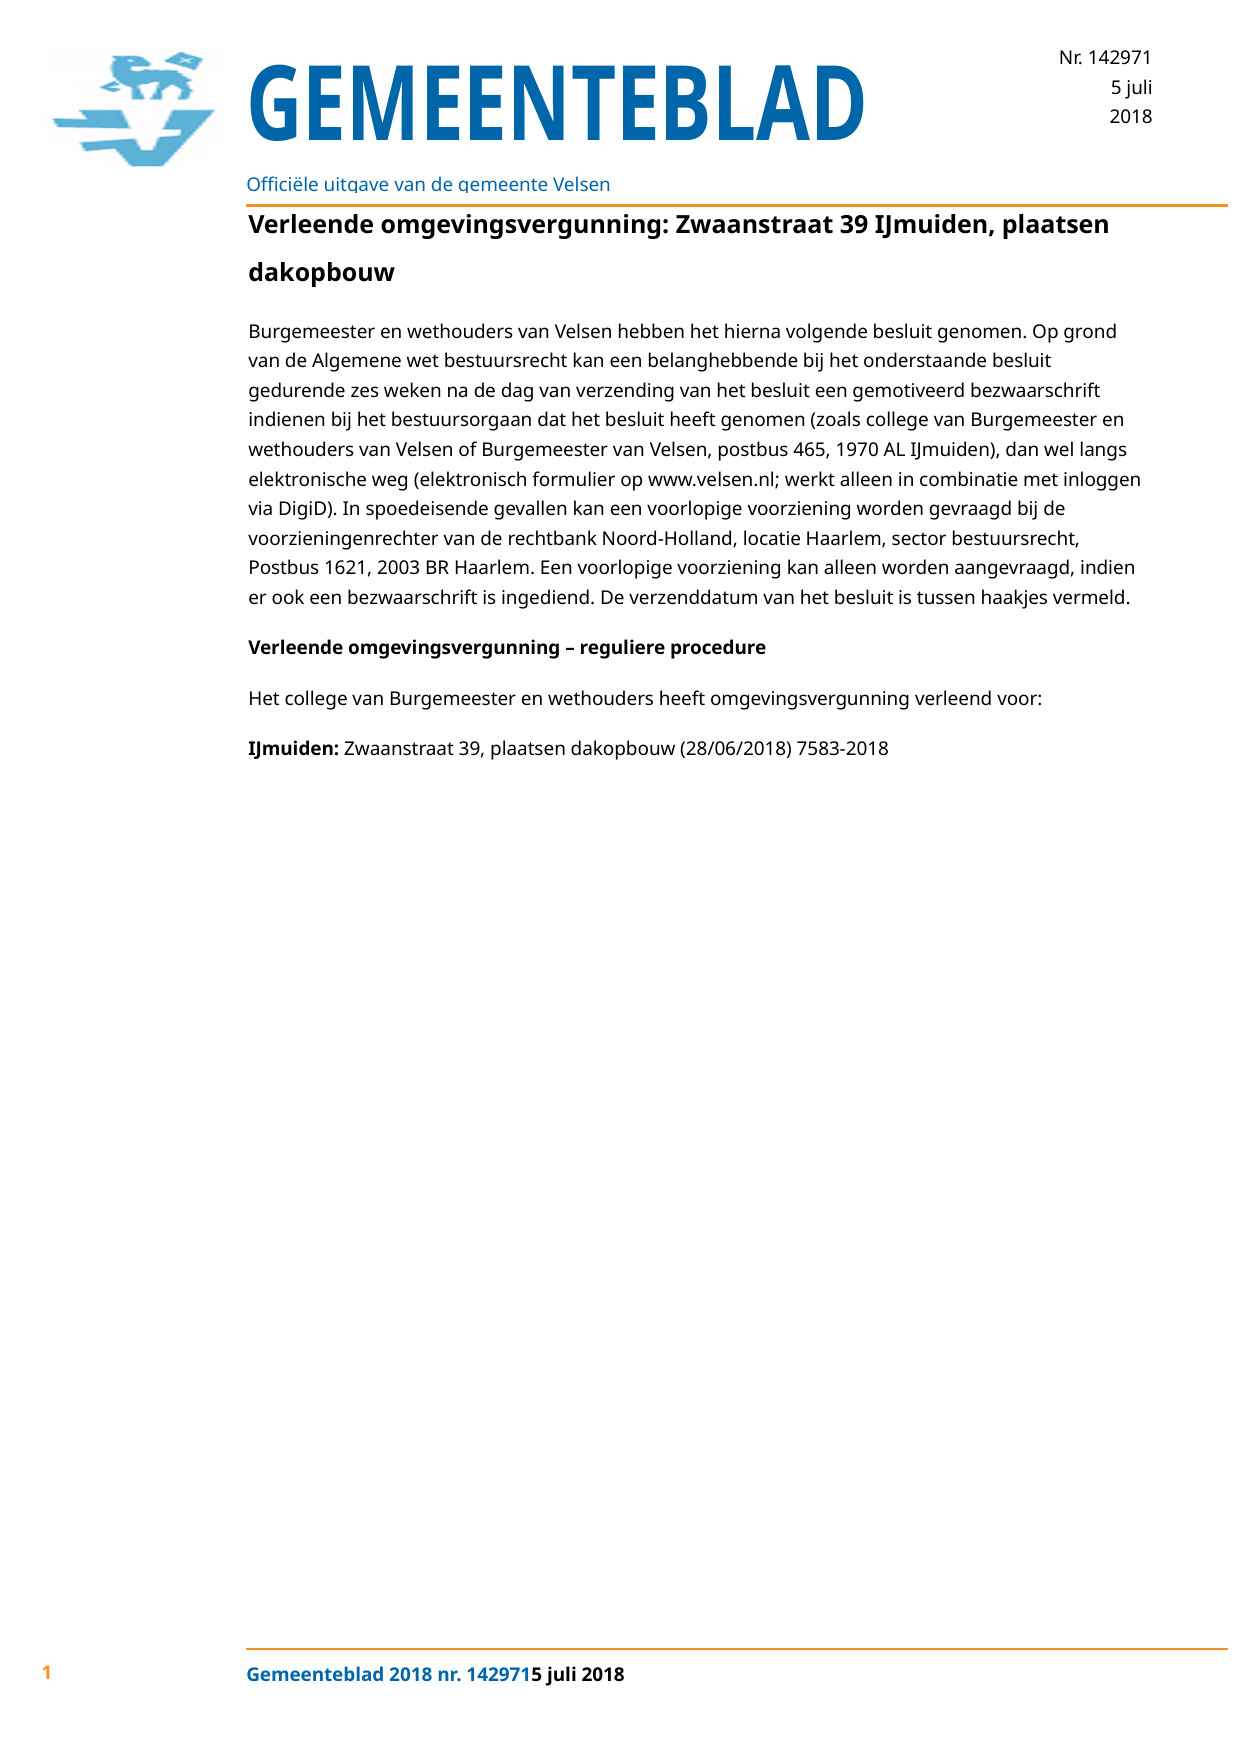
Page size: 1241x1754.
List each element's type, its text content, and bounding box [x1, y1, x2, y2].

text Verleende omgevingsvergunning – reguliere procedure [248, 634, 1152, 660]
text Verleende omgevingsvergunning: Zwaanstraat 39 IJmuiden, plaatsen dakopbouw [248, 207, 1152, 288]
text Het college van Burgemeester en wethouders heeft omgevingsvergunning verleend voor: [248, 685, 1152, 711]
picture [41, 47, 231, 172]
text IJmuiden: Zwaanstraat 39, plaatsen dakopbouw (28/06/2018) 7583-2018 [248, 735, 1152, 761]
text Burgemeester en wethouders van Velsen hebben het hierna volgende besluit genomen. Op grond van de Algemene wet bestuursrecht kan een belanghebbende bij het onderstaande besluit gedurende zes weken na de dag van verzending van het besluit een gemotiveerd bezwaarschrift indienen bij het bestuursorgaan dat het besluit heeft genomen (zoals college van Burgemeester en wethouders van Velsen of Burgemeester van Velsen, postbus 465, 1970 AL IJmuiden), dan wel langs elektronische weg (elektronisch formulier op www.velsen.nl; werkt alleen in combinatie met inloggen via DigiD). In spoedeisende gevallen kan een voorlopige voorziening worden gevraagd bij de voorzieningenrechter van de rechtbank Noord-Holland, locatie Haarlem, sector bestuursrecht, Postbus 1621, 2003 BR Haarlem. Een voorlopige voorziening kan alleen worden aangevraagd, indien er ook een bezwaarschrift is ingediend. De verzenddatum van het besluit is tussen haakjes vermeld. [248, 318, 1152, 610]
